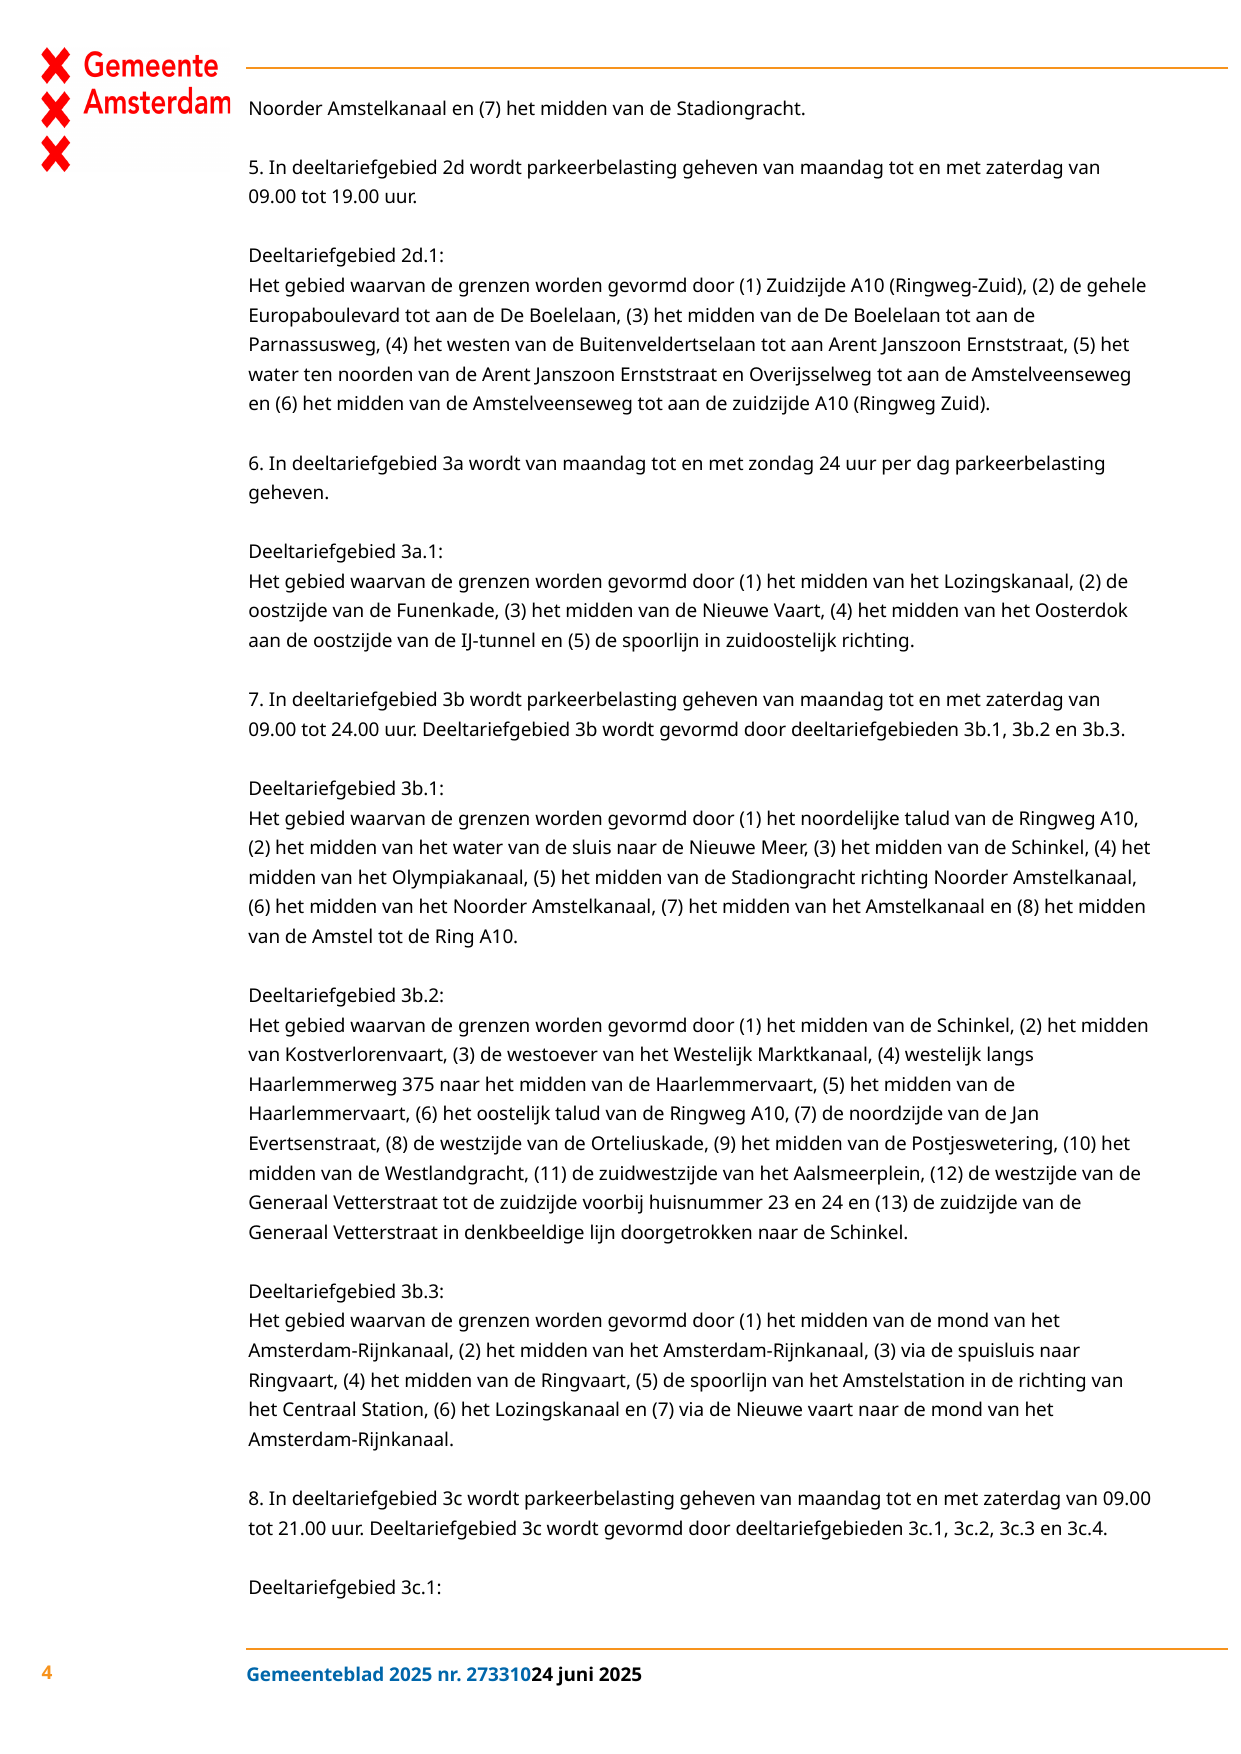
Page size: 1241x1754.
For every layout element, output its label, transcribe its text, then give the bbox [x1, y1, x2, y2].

text Deeltariefgebied 3a.1: [248, 538, 1152, 564]
text Het gebied waarvan de grenzen worden gevormd door (1) het midden van de mond van het Amsterdam-Rijnkanaal, (2) het midden van het Amsterdam-Rijnkanaal, (3) via de spuisluis naar Ringvaart, (4) het midden van de Ringvaart, (5) de spoorlijn van het Amstelstation in de richting van het Centraal Station, (6) het Lozingskanaal en (7) via de Nieuwe vaart naar de mond van het Amsterdam-Rijnkanaal. [248, 1308, 1152, 1452]
text 5. In deeltariefgebied 2d wordt parkeerbelasting geheven van maandag tot en met zaterdag van 09.00 tot 19.00 uur. [248, 154, 1152, 209]
text Het gebied waarvan de grenzen worden gevormd door (1) het noordelijke talud van de Ringweg A10, (2) het midden van het water van de sluis naar de Nieuwe Meer, (3) het midden van de Schinkel, (4) het midden van het Olympiakanaal, (5) het midden van de Stadiongracht richting Noorder Amstelkanaal, (6) het midden van het Noorder Amstelkanaal, (7) het midden van het Amstelkanaal en (8) het midden van de Amstel tot de Ring A10. [248, 805, 1152, 949]
text 8. In deeltariefgebied 3c wordt parkeerbelasting geheven van maandag tot en met zaterdag van 09.00 tot 21.00 uur. Deeltariefgebied 3c wordt gevormd door deeltariefgebieden 3c.1, 3c.2, 3c.3 en 3c.4. [248, 1485, 1152, 1541]
text Het gebied waarvan de grenzen worden gevormd door (1) het midden van de Schinkel, (2) het midden van Kostverlorenvaart, (3) de westoever van het Westelijk Marktkanaal, (4) westelijk langs Haarlemmerweg 375 naar het midden van de Haarlemmervaart, (5) het midden van de Haarlemmervaart, (6) het oostelijk talud van de Ringweg A10, (7) de noordzijde van de Jan Evertsenstraat, (8) de westzijde van de Orteliuskade, (9) het midden van de Postjeswetering, (10) het midden van de Westlandgracht, (11) de zuidwestzijde van het Aalsmeerplein, (12) de westzijde van de Generaal Vetterstraat tot de zuidzijde voorbij huisnummer 23 en 24 en (13) de zuidzijde van de Generaal Vetterstraat in denkbeeldige lijn doorgetrokken naar de Schinkel. [248, 1012, 1152, 1245]
text Deeltariefgebied 3b.1: [248, 775, 1152, 801]
text 7. In deeltariefgebied 3b wordt parkeerbelasting geheven van maandag tot en met zaterdag van 09.00 tot 24.00 uur. Deeltariefgebied 3b wordt gevormd door deeltariefgebieden 3b.1, 3b.2 en 3b.3. [248, 686, 1152, 742]
text Noorder Amstelkanaal en (7) het midden van de Stadiongracht. [248, 95, 1152, 121]
text Het gebied waarvan de grenzen worden gevormd door (1) Zuidzijde A10 (Ringweg-Zuid), (2) de gehele Europaboulevard tot aan de De Boelelaan, (3) het midden van de De Boelelaan tot aan de Parnassusweg, (4) het westen van de Buitenveldertselaan tot aan Arent Janszoon Ernststraat, (5) het water ten noorden van de Arent Janszoon Ernststraat en Overijsselweg tot aan de Amstelveenseweg en (6) het midden van de Amstelveenseweg tot aan de zuidzijde A10 (Ringweg Zuid). [248, 272, 1152, 416]
text Deeltariefgebied 3c.1: [248, 1574, 1152, 1600]
text Deeltariefgebied 3b.2: [248, 982, 1152, 1008]
text Het gebied waarvan de grenzen worden gevormd door (1) het midden van het Lozingskanaal, (2) de oostzijde van de Funenkade, (3) het midden van de Nieuwe Vaart, (4) het midden van het Oosterdok aan de oostzijde van de IJ-tunnel en (5) de spoorlijn in zuidoostelijk richting. [248, 568, 1152, 653]
text Deeltariefgebied 2d.1: [248, 243, 1152, 268]
picture [41, 47, 231, 172]
text 6. In deeltariefgebied 3a wordt van maandag tot en met zondag 24 uur per dag parkeerbelasting geheven. [248, 450, 1152, 505]
text Deeltariefgebied 3b.3: [248, 1278, 1152, 1304]
